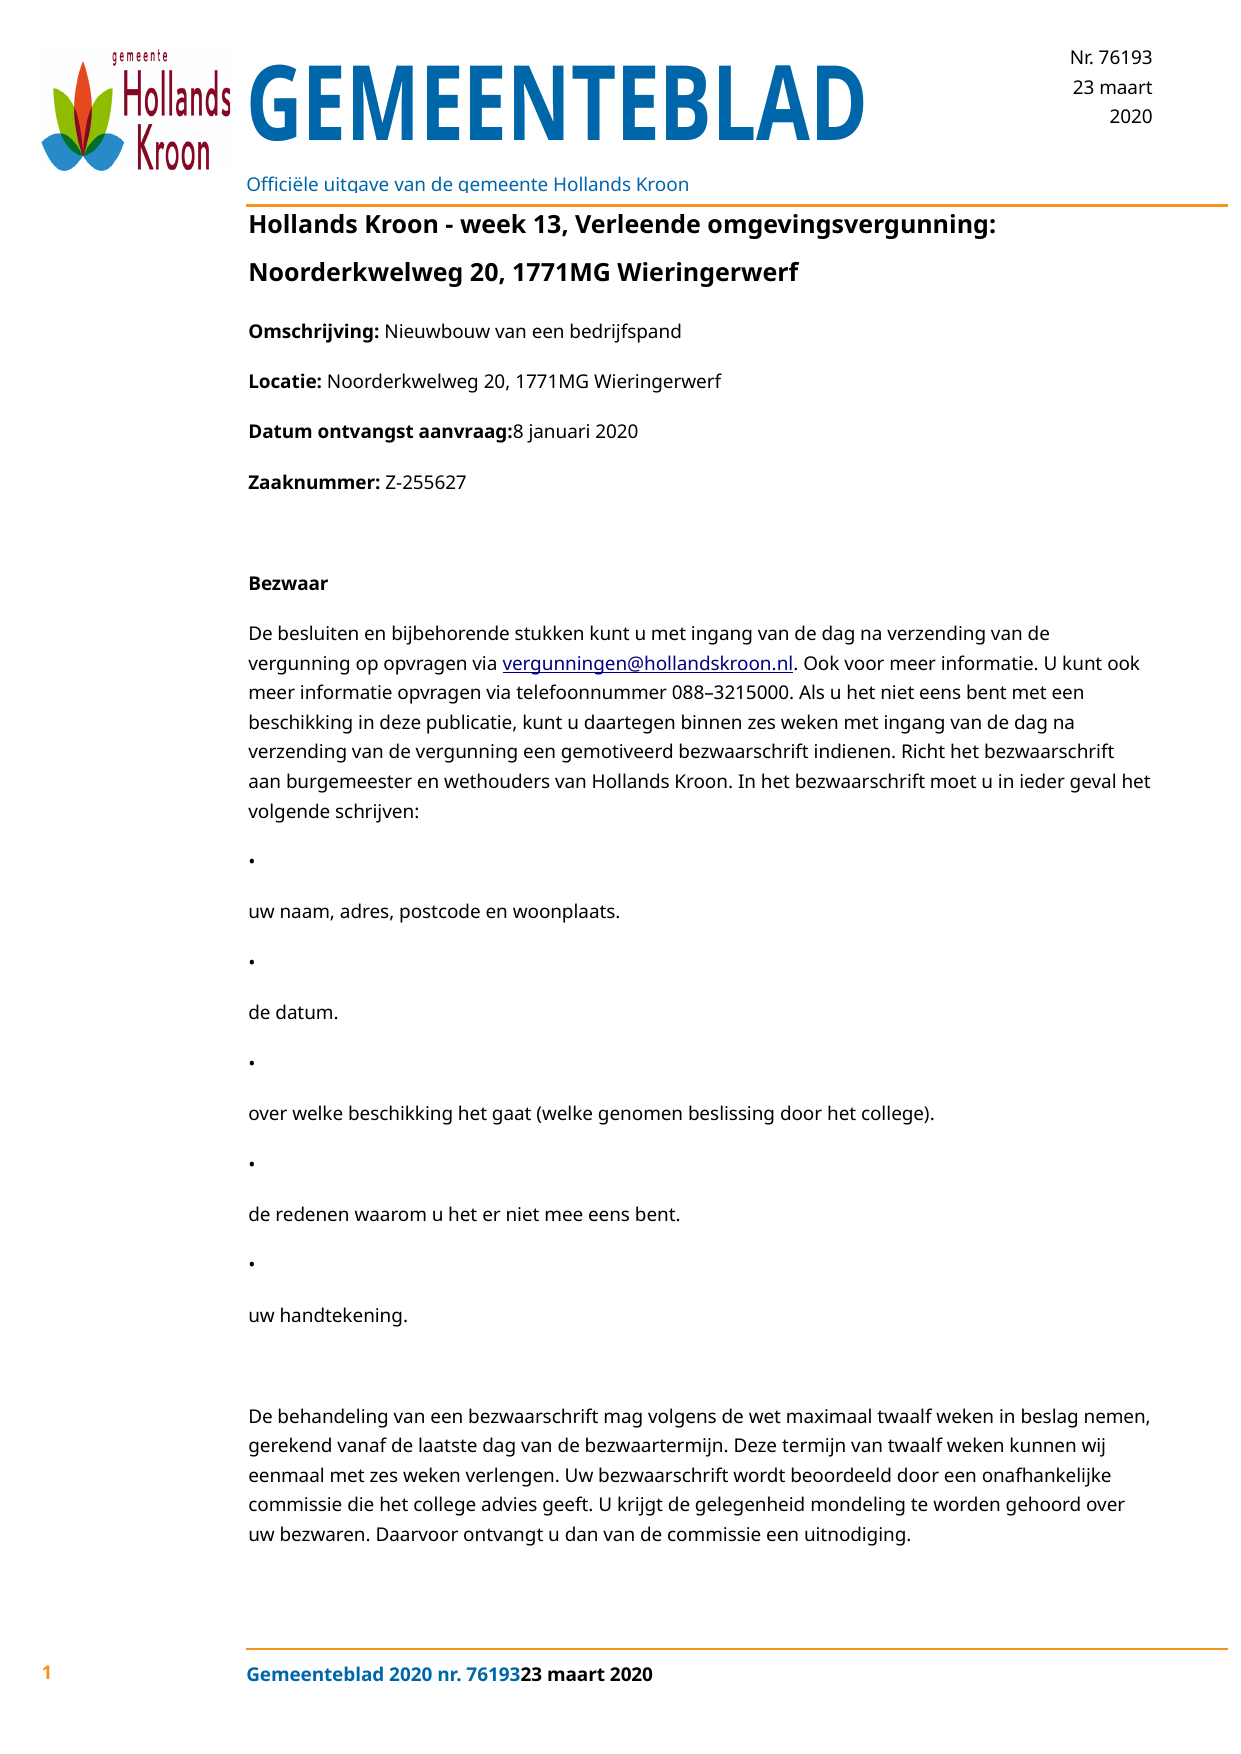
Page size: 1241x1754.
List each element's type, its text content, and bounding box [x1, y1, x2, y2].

text Omschrijving: Nieuwbouw van een bedrijfspand [248, 318, 1152, 344]
text De behandeling van een bezwaarschrift mag volgens de wet maximaal twaalf weken in beslag nemen, gerekend vanaf de laatste dag van de bezwaartermijn. Deze termijn van twaalf weken kunnen wij eenmaal met zes weken verlengen. Uw bezwaarschrift wordt beoordeeld door een onafhankelijke commissie die het college advies geeft. U krijgt de gelegenheid mondeling te worden gehoord over uw bezwaren. Daarvoor ontvangt u dan van de commissie een uitnodiging. [248, 1403, 1152, 1547]
text Hollands Kroon - week 13, Verleende omgevingsvergunning: Noorderkwelweg 20, 1771MG Wieringerwerf [248, 207, 1152, 288]
text uw naam, adres, postcode en woonplaats. [248, 899, 1152, 924]
text • [248, 1151, 1152, 1177]
text Locatie: Noorderkwelweg 20, 1771MG Wieringerwerf [248, 368, 1152, 394]
text De besluiten en bijbehorende stukken kunt u met ingang van de dag na verzending van de vergunning op opvragen via vergunningen@hollandskroon.nl. Ook voor meer informatie. U kunt ook meer informatie opvragen via telefoonnummer 088–3215000. Als u het niet eens bent met een beschikking in deze publicatie, kunt u daartegen binnen zes weken met ingang van de dag na verzending van de vergunning een gemotiveerd bezwaarschrift indienen. Richt het bezwaarschrift aan burgemeester en wethouders van Hollands Kroon. In het bezwaarschrift moet u in ieder geval het volgende schrijven: [248, 620, 1152, 824]
text over welke beschikking het gaat (welke genomen beslissing door het college). [248, 1100, 1152, 1126]
text • [248, 1050, 1152, 1076]
text Zaaknummer: Z-255627 [248, 469, 1152, 495]
text Datum ontvangst aanvraag:8 januari 2020 [248, 419, 1152, 444]
text Bezwaar [248, 570, 1152, 596]
text uw handtekening. [248, 1302, 1152, 1328]
picture [41, 47, 231, 172]
text de redenen waarom u het er niet mee eens bent. [248, 1201, 1152, 1227]
text de datum. [248, 999, 1152, 1025]
text • [248, 1252, 1152, 1277]
text • [248, 848, 1152, 874]
text • [248, 949, 1152, 975]
